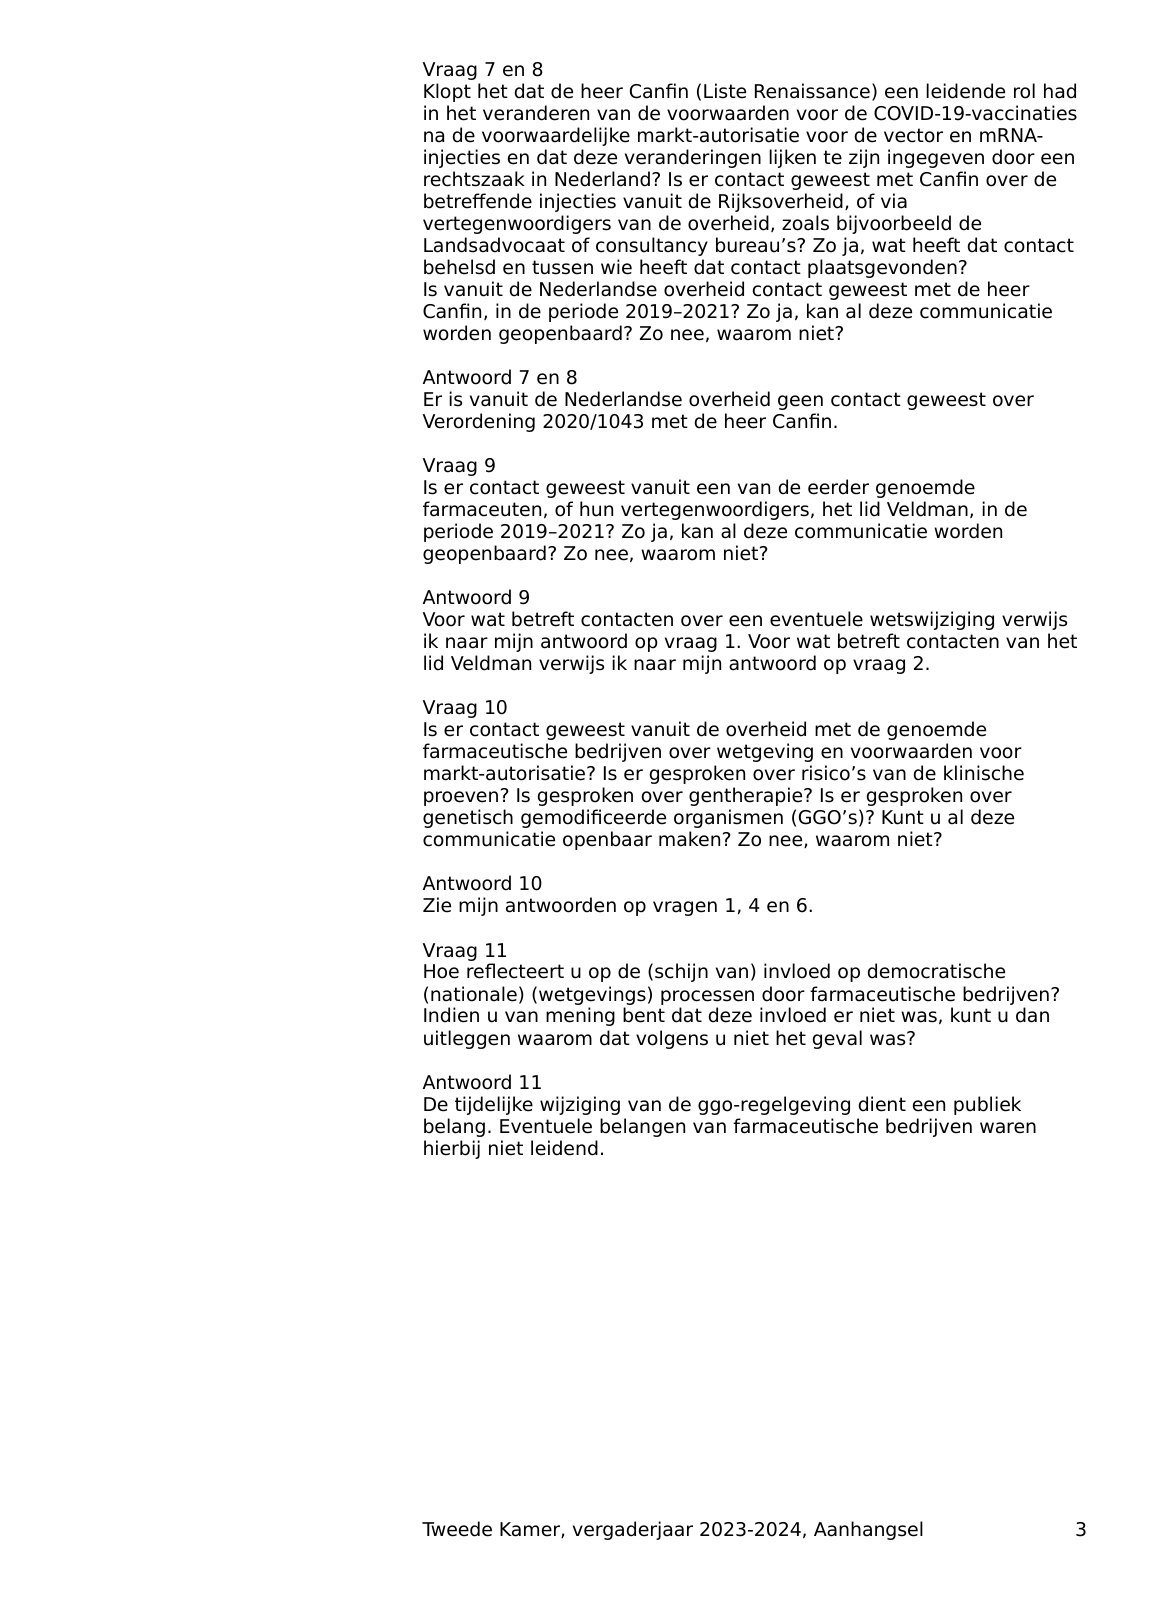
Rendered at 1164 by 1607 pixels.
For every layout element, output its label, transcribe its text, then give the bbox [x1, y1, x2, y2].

text Vraag 9 [422, 455, 1087, 477]
text Vraag 7 en 8 [422, 59, 1087, 81]
text Zie mijn antwoorden op vragen 1, 4 en 6. [422, 895, 1087, 917]
text Vraag 10 [422, 697, 1087, 719]
text Er is vanuit de Nederlandse overheid geen contact geweest over Verordening 2020/1043 met de heer Canfin. [422, 389, 1087, 433]
text Antwoord 10 [422, 873, 1087, 895]
text Hoe reflecteert u op de (schijn van) invloed op democratische (nationale) (wetgevings) processen door farmaceutische bedrijven? Indien u van mening bent dat deze invloed er niet was, kunt u dan uitleggen waarom dat volgens u niet het geval was? [422, 961, 1087, 1049]
text De tijdelijke wijziging van de ggo-regelgeving dient een publiek belang. Eventuele belangen van farmaceutische bedrijven waren hierbij niet leidend. [422, 1093, 1087, 1159]
text Antwoord 11 [422, 1072, 1087, 1093]
text Is vanuit de Nederlandse overheid contact geweest met de heer Canfin, in de periode 2019–2021? Zo ja, kan al deze communicatie worden geopenbaard? Zo nee, waarom niet? [422, 279, 1087, 345]
text Antwoord 7 en 8 [422, 367, 1087, 389]
text Is er contact geweest vanuit een van de eerder genoemde farmaceuten, of hun vertegenwoordigers, het lid Veldman, in de periode 2019–2021? Zo ja, kan al deze communicatie worden geopenbaard? Zo nee, waarom niet? [422, 477, 1087, 565]
text Klopt het dat de heer Canfin (Liste Renaissance) een leidende rol had in het veranderen van de voorwaarden voor de COVID-19-vaccinaties na de voorwaardelijke markt-autorisatie voor de vector en mRNA-injecties en dat deze veranderingen lijken te zijn ingegeven door een rechtszaak in Nederland? Is er contact geweest met Canfin over de betreffende injecties vanuit de Rijksoverheid, of via vertegenwoordigers van de overheid, zoals bijvoorbeeld de Landsadvocaat of consultancy bureau’s? Zo ja, wat heeft dat contact behelsd en tussen wie heeft dat contact plaatsgevonden? [422, 81, 1087, 279]
text Vraag 11 [422, 939, 1087, 961]
text Voor wat betreft contacten over een eventuele wetswijziging verwijs ik naar mijn antwoord op vraag 1. Voor wat betreft contacten van het lid Veldman verwijs ik naar mijn antwoord op vraag 2. [422, 609, 1087, 675]
text Antwoord 9 [422, 587, 1087, 609]
text Is er contact geweest vanuit de overheid met de genoemde farmaceutische bedrijven over wetgeving en voorwaarden voor markt-autorisatie? Is er gesproken over risico’s van de klinische proeven? Is gesproken over gentherapie? Is er gesproken over genetisch gemodificeerde organismen (GGO’s)? Kunt u al deze communicatie openbaar maken? Zo nee, waarom niet? [422, 719, 1087, 851]
